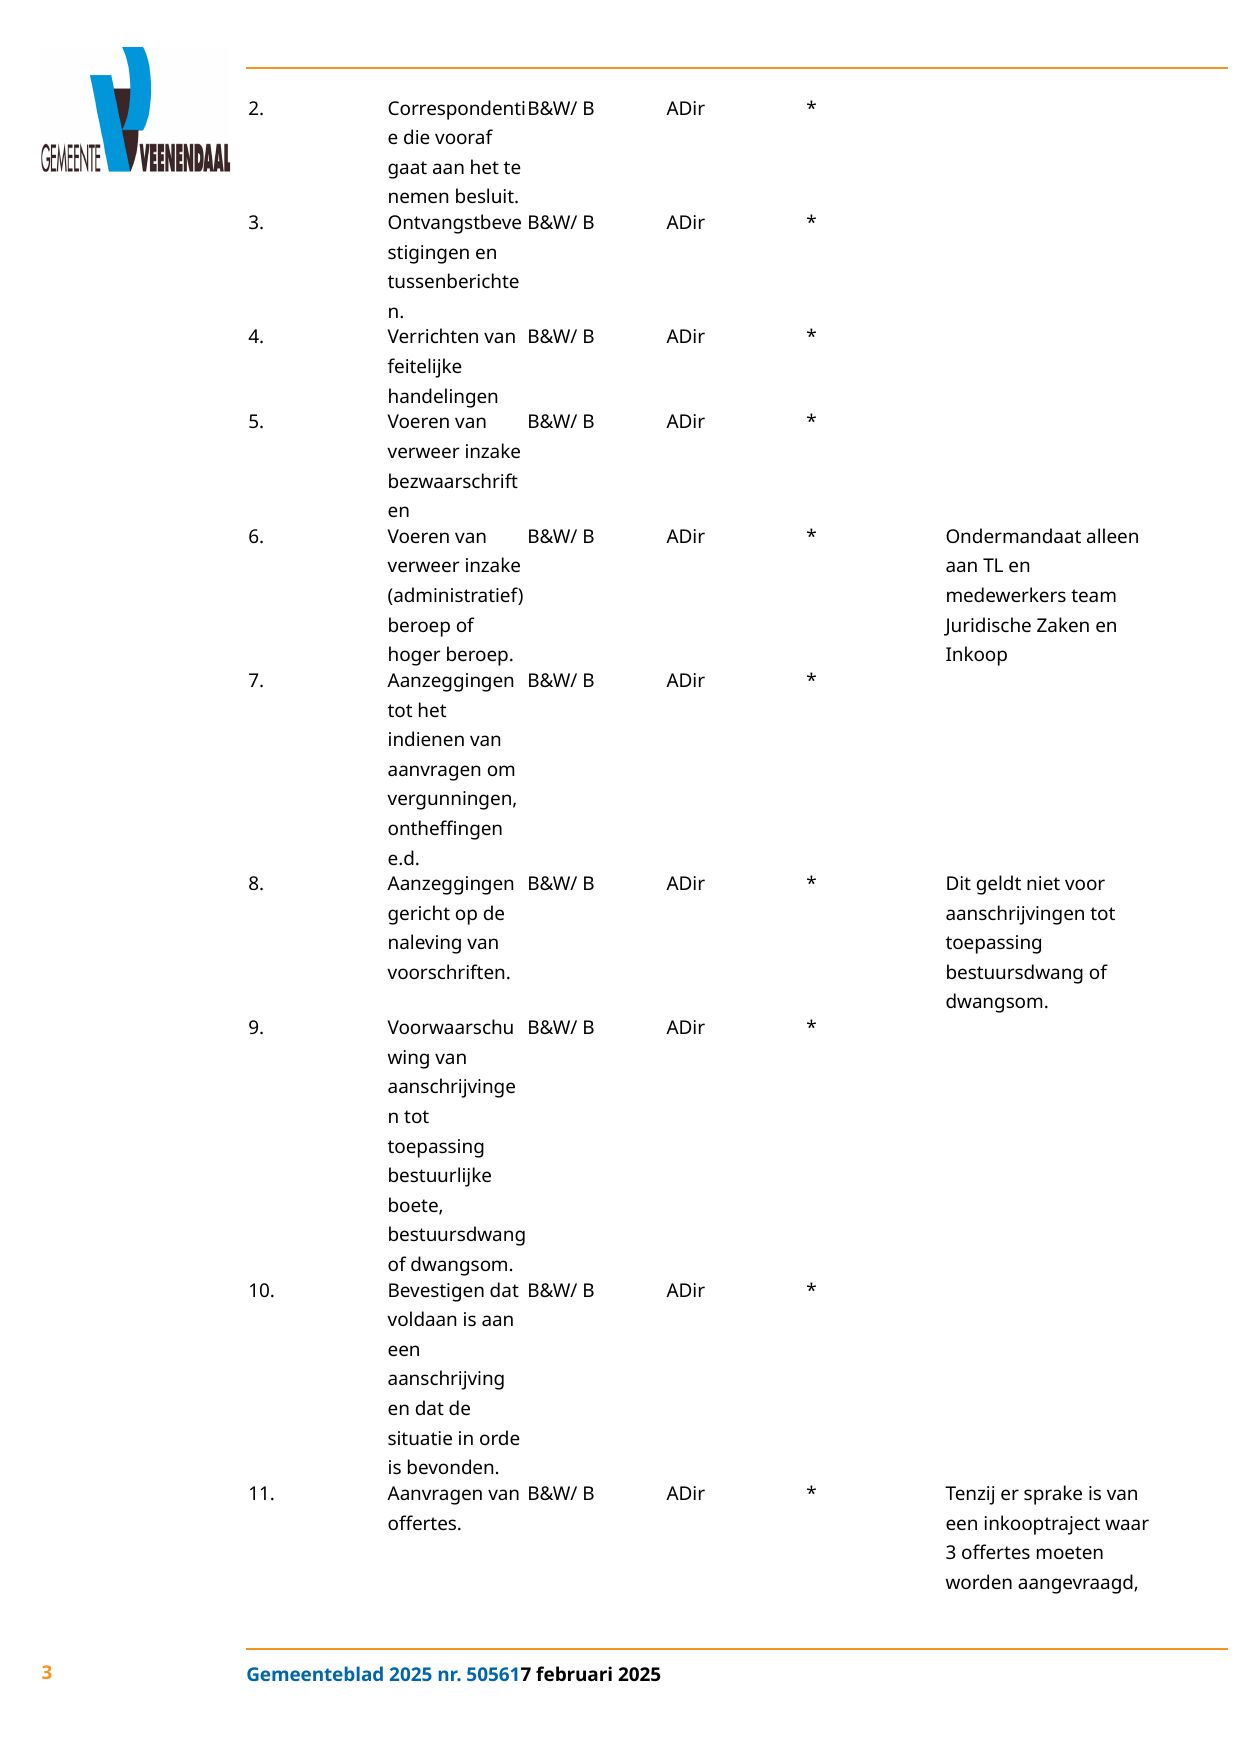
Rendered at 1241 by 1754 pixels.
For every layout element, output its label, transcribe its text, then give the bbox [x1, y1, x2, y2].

table_cell Aanvragen van offertes. [388, 1480, 527, 1594]
table_cell B&W/ B [527, 209, 666, 324]
table_cell [945, 409, 1152, 523]
table_cell B&W/ B [527, 1015, 666, 1277]
table_cell B&W/ B [527, 870, 666, 1014]
table_cell [248, 870, 387, 1014]
table_cell ADir [666, 667, 806, 870]
table_cell [945, 1277, 1152, 1480]
table_cell [248, 409, 387, 523]
table_cell [945, 209, 1152, 324]
table_cell [945, 95, 1152, 209]
picture [123, 47, 231, 172]
table_cell * [806, 409, 945, 523]
table_cell * [806, 667, 945, 870]
table_cell * [806, 324, 945, 409]
table_cell Tenzij er sprake is van een inkooptraject waar 3 offertes moeten worden aangevraagd, [945, 1480, 1152, 1594]
table_cell Bevestigen dat voldaan is aan een aanschrijving en dat de situatie in orde is bevonden. [388, 1277, 527, 1480]
table_cell [248, 1480, 387, 1594]
table_cell * [806, 95, 945, 209]
table_cell [248, 1277, 387, 1480]
table_cell [945, 324, 1152, 409]
table_cell ADir [666, 409, 806, 523]
table_cell ADir [666, 324, 806, 409]
table_cell ADir [666, 1480, 806, 1594]
table_cell B&W/ B [527, 1480, 666, 1594]
table_cell ADir [666, 95, 806, 209]
table_cell Correspondentie die vooraf gaat aan het te nemen besluit. [388, 95, 527, 209]
table_cell Aanzeggingen gericht op de naleving van voorschriften. [388, 870, 527, 1014]
table_cell Voorwaarschuwing van aanschrijvingen tot toepassing bestuurlijke boete, bestuursdwang of dwangsom. [388, 1015, 527, 1277]
table_cell ADir [666, 1015, 806, 1277]
table_cell Ondermandaat alleen aan TL en medewerkers team Juridische Zaken en Inkoop [945, 523, 1152, 667]
picture [41, 47, 130, 172]
table_cell Aanzeggingen tot het indienen van aanvragen om vergunningen, ontheffingen e.d. [388, 667, 527, 870]
table_cell * [806, 870, 945, 1014]
table_cell [248, 1015, 387, 1277]
table_cell Ontvangstbevestigingen en tussenberichten. [388, 209, 527, 324]
table_cell ADir [666, 523, 806, 667]
table_cell ADir [666, 1277, 806, 1480]
table_cell B&W/ B [527, 667, 666, 870]
table_cell * [806, 209, 945, 324]
table_cell [248, 209, 387, 324]
table_cell ADir [666, 870, 806, 1014]
table_cell Verrichten van feitelijke handelingen [388, 324, 527, 409]
table_cell [945, 1015, 1152, 1277]
table_cell [945, 667, 1152, 870]
table_cell [248, 523, 387, 667]
table_cell * [806, 1277, 945, 1480]
table_cell [248, 95, 387, 209]
table_cell Voeren van verweer inzake bezwaarschriften [388, 409, 527, 523]
table_cell B&W/ B [527, 324, 666, 409]
table_cell * [806, 1480, 945, 1594]
table_cell B&W/ B [527, 1277, 666, 1480]
table_cell Voeren van verweer inzake (administratief) beroep of hoger beroep. [388, 523, 527, 667]
table_cell B&W/ B [527, 95, 666, 209]
table_cell Dit geldt niet voor aanschrijvingen tot toepassing bestuursdwang of dwangsom. [945, 870, 1152, 1014]
table_cell [248, 324, 387, 409]
table_cell * [806, 1015, 945, 1277]
table_cell B&W/ B [527, 409, 666, 523]
table_cell ADir [666, 209, 806, 324]
table_cell B&W/ B [527, 523, 666, 667]
table_cell [248, 667, 387, 870]
table_cell * [806, 523, 945, 667]
